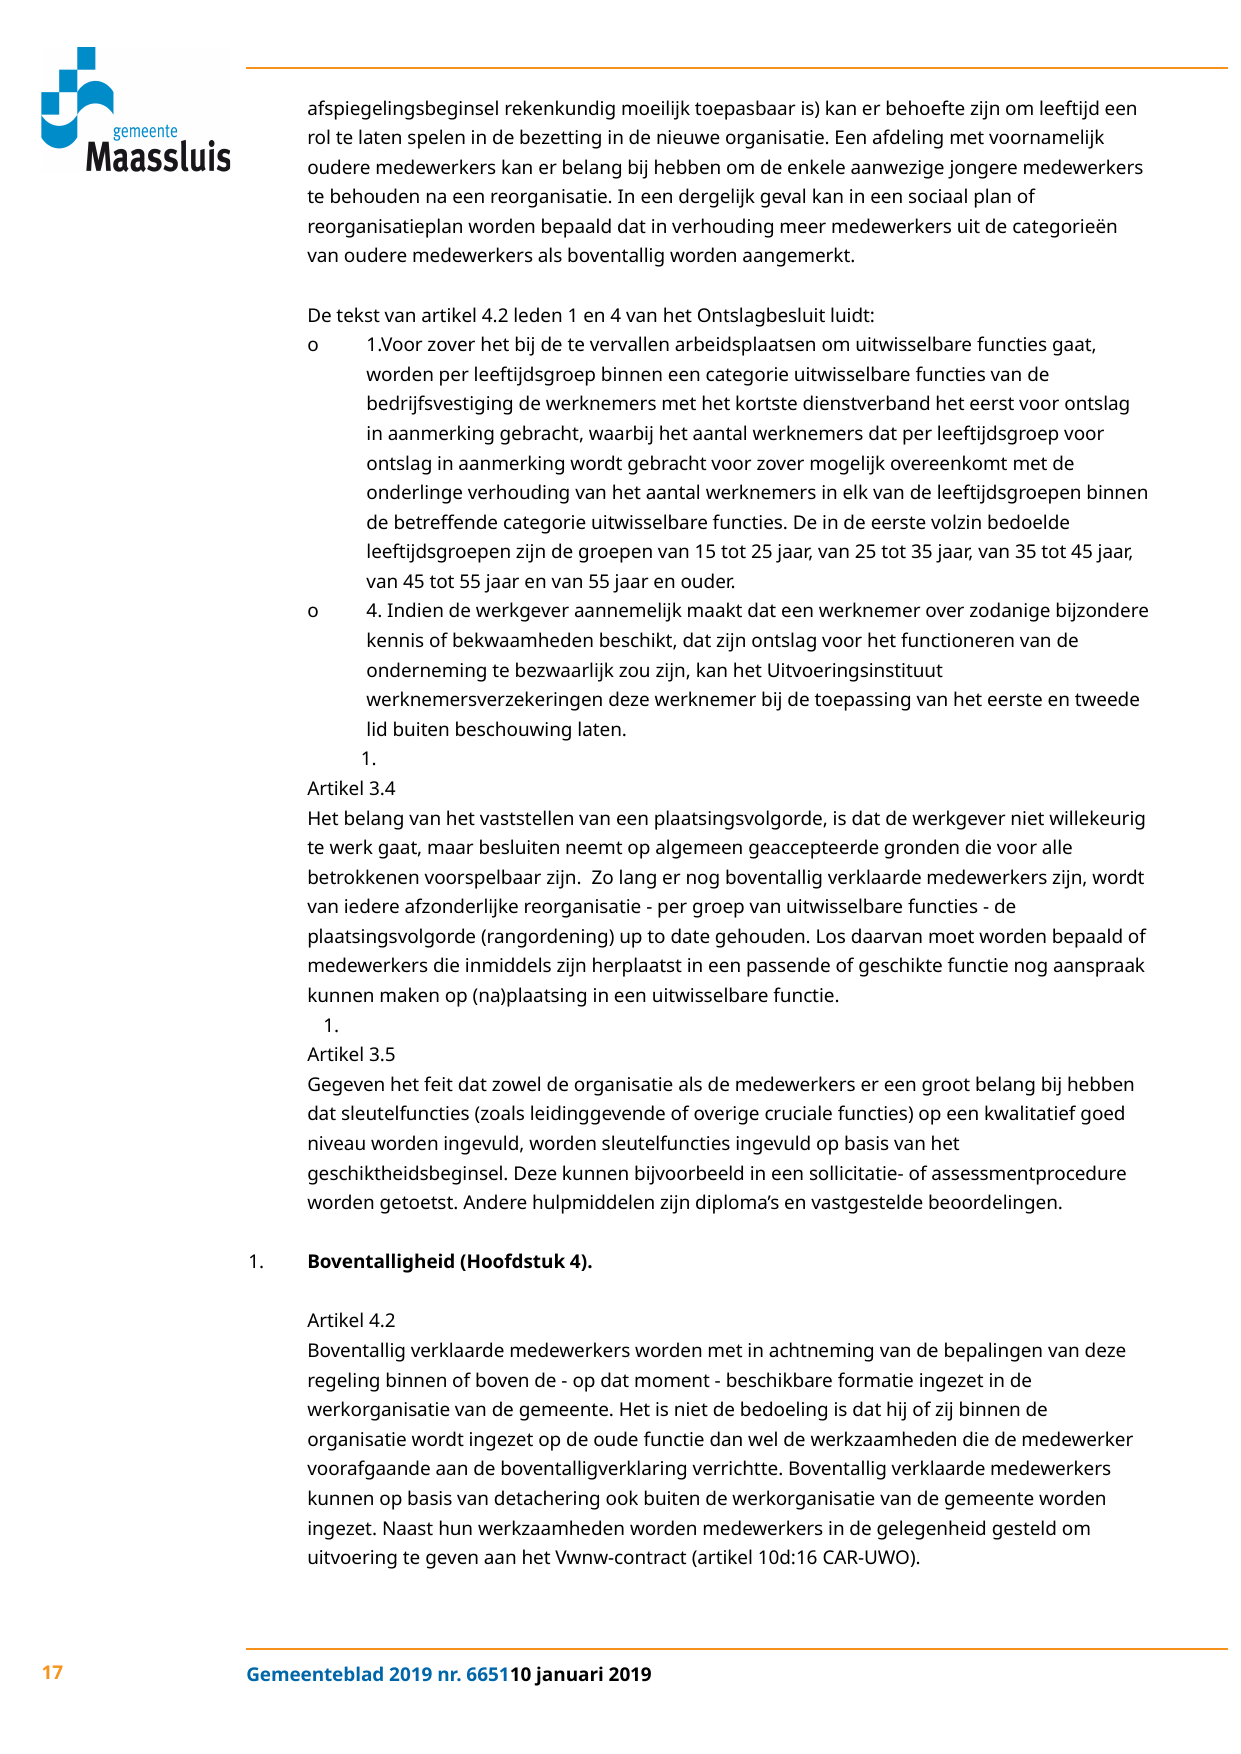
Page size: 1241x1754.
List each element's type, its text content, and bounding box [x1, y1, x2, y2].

list Het belang van het vaststellen van een plaatsingsvolgorde, is dat de werkgever niet willekeurig te werk gaat, maar besluiten neemt op algemeen geaccepteerde gronden die voor alle betrokkenen voorspelbaar zijn. Zo lang er nog boventallig verklaarde medewerkers zijn, wordt van iedere afzonderlijke reorganisatie - per groep van uitwisselbare functies - de plaatsingsvolgorde (rangordening) up to date gehouden. Los daarvan moet worden bepaald of medewerkers die inmiddels zijn herplaatst in een passende of geschikte functie nog aanspraak kunnen maken op (na)plaatsing in een uitwisselbare functie. [248, 805, 1152, 1008]
list Boventalligheid (Hoofdstuk 4). [248, 1248, 1152, 1274]
list Artikel 3.4 [248, 775, 1152, 801]
list Artikel 4.2 [248, 1308, 1152, 1333]
list afspiegelingsbeginsel rekenkundig moeilijk toepasbaar is) kan er behoefte zijn om leeftijd een rol te laten spelen in de bezetting in de nieuwe organisatie. Een afdeling met voornamelijk oudere medewerkers kan er belang bij hebben om de enkele aanwezige jongere medewerkers te behouden na een reorganisatie. In een dergelijk geval kan in een sociaal plan of reorganisatieplan worden bepaald dat in verhouding meer medewerkers uit de categorieën van oudere medewerkers als boventallig worden aangemerkt. [248, 95, 1152, 268]
list 4. Indien de werkgever aannemelijk maakt dat een werknemer over zodanige bijzondere kennis of bekwaamheden beschikt, dat zijn ontslag voor het functioneren van de onderneming te bezwaarlijk zou zijn, kan het Uitvoeringsinstituut werknemersverzekeringen deze werknemer bij de toepassing van het eerste en tweede lid buiten beschouwing laten. [307, 598, 1152, 742]
picture [41, 47, 231, 172]
list De tekst van artikel 4.2 leden 1 en 4 van het Ontslagbesluit luidt: [248, 302, 1152, 328]
list Artikel 3.5 [248, 1041, 1152, 1067]
list Gegeven het feit dat zowel de organisatie als de medewerkers er een groot belang bij hebben dat sleutelfuncties (zoals leidinggevende of overige cruciale functies) op een kwalitatief goed niveau worden ingevuld, worden sleutelfuncties ingevuld op basis van het geschiktheidsbeginsel. Deze kunnen bijvoorbeeld in een sollicitatie- of assessmentprocedure worden getoetst. Andere hulpmiddelen zijn diploma’s en vastgestelde beoordelingen. [248, 1071, 1152, 1215]
list 1.Voor zover het bij de te vervallen arbeidsplaatsen om uitwisselbare functies gaat, worden per leeftijdsgroep binnen een categorie uitwisselbare functies van de bedrijfsvestiging de werknemers met het kortste dienstverband het eerst voor ontslag in aanmerking gebracht, waarbij het aantal werknemers dat per leeftijdsgroep voor ontslag in aanmerking wordt gebracht voor zover mogelijk overeenkomt met de onderlinge verhouding van het aantal werknemers in elk van de leeftijdsgroepen binnen de betreffende categorie uitwisselbare functies. De in de eerste volzin bedoelde leeftijdsgroepen zijn de groepen van 15 tot 25 jaar, van 25 tot 35 jaar, van 35 tot 45 jaar, van 45 tot 55 jaar en van 55 jaar en ouder. [307, 331, 1152, 594]
picture [41, 47, 77, 92]
list Boventallig verklaarde medewerkers worden met in achtneming van de bepalingen van deze regeling binnen of boven de - op dat moment - beschikbare formatie ingezet in de werkorganisatie van de gemeente. Het is niet de bedoeling is dat hij of zij binnen de organisatie wordt ingezet op de oude functie dan wel de werkzaamheden die de medewerker voorafgaande aan de boventalligverklaring verrichtte. Boventallig verklaarde medewerkers kunnen op basis van detachering ook buiten de werkorganisatie van de gemeente worden ingezet. Naast hun werkzaamheden worden medewerkers in de gelegenheid gesteld om uitvoering te geven aan het Vwnw-contract (artikel 10d:16 CAR-UWO). [248, 1337, 1152, 1570]
